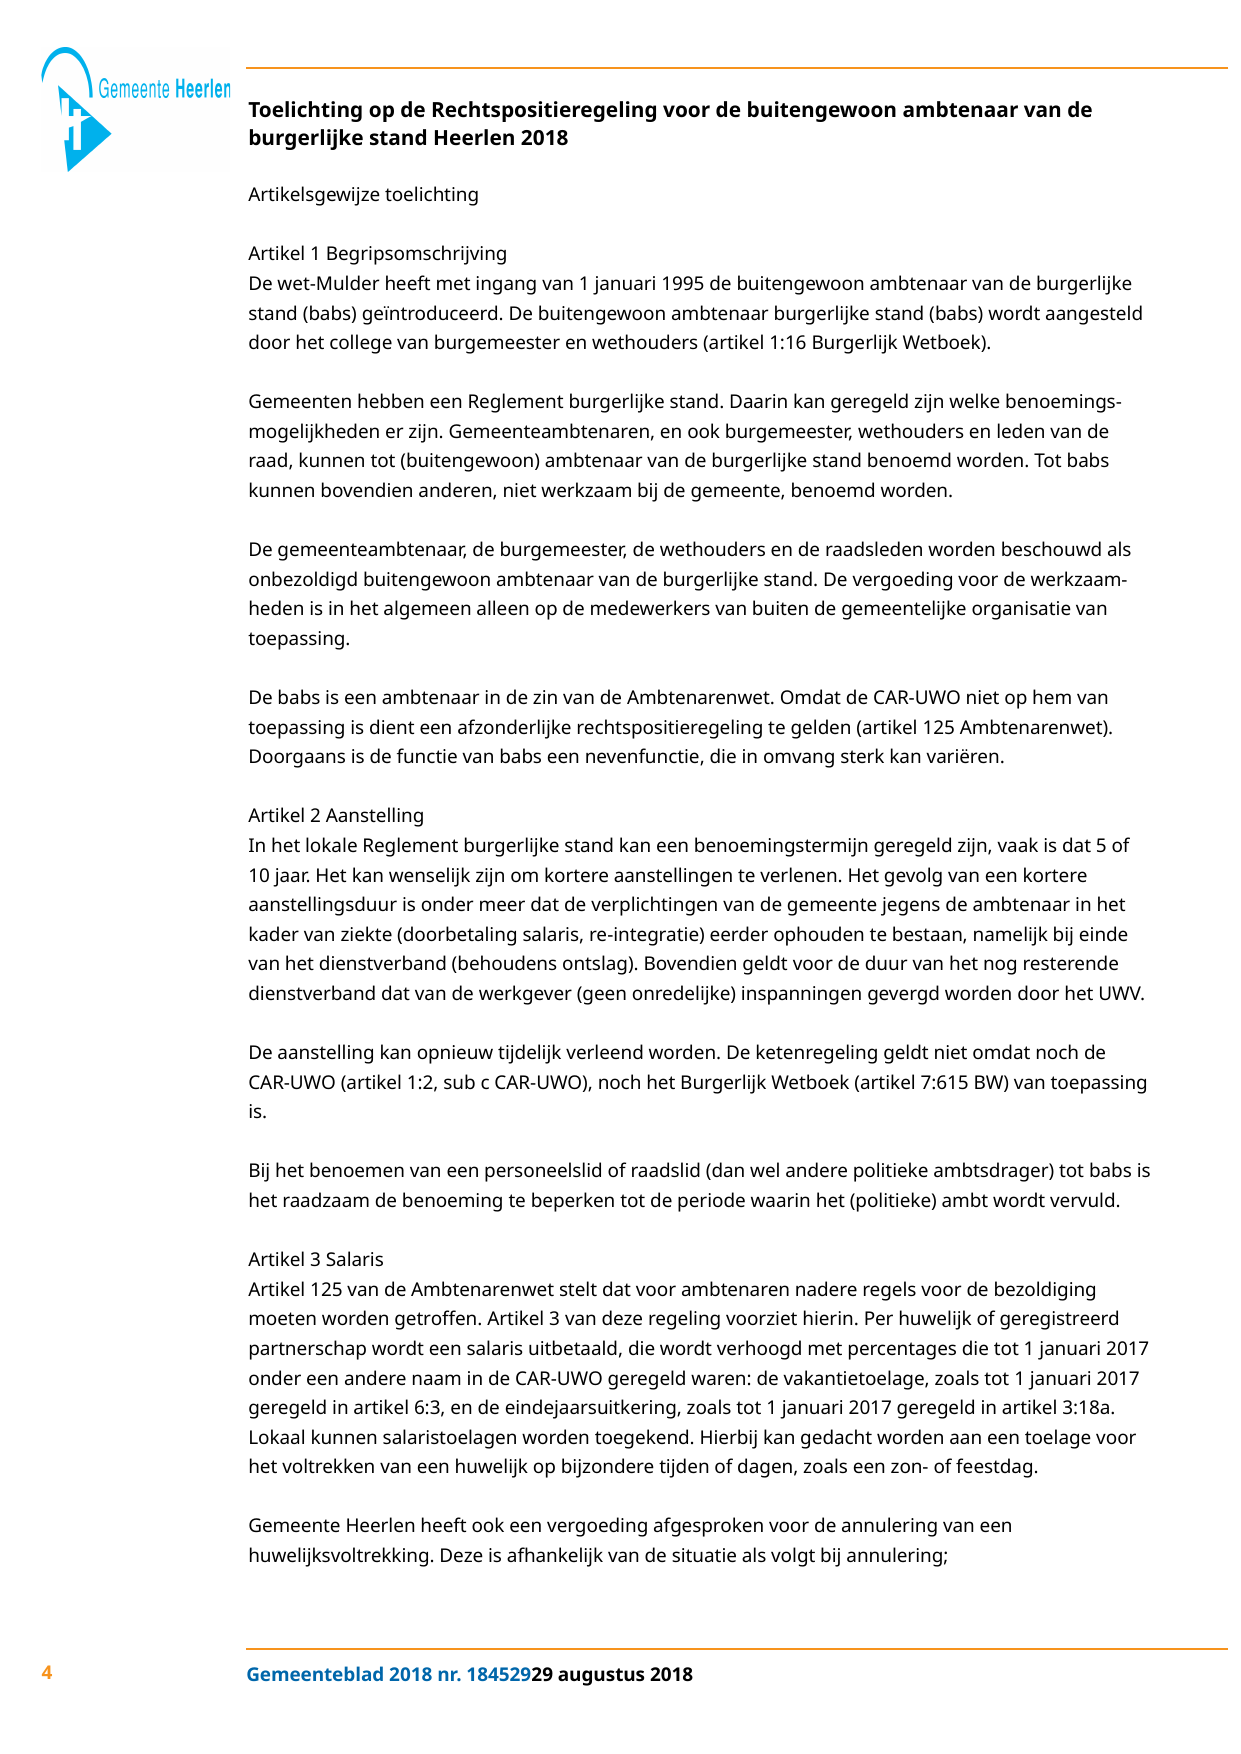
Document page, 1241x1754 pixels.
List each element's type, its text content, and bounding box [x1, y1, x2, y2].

text Lokaal kunnen salaristoelagen worden toegekend. Hierbij kan gedacht worden aan een toelage voor het voltrekken van een huwelijk op bijzondere tijden of dagen, zoals een zon- of feestdag. [248, 1424, 1152, 1479]
text Artikel 3 Salaris [248, 1246, 1152, 1272]
text Artikel 1 Begripsomschrijving [248, 241, 1152, 266]
text Artikelsgewijze toelichting [248, 181, 1152, 207]
text Gemeente Heerlen heeft ook een vergoeding afgesproken voor de annulering van een huwelijksvoltrekking. Deze is afhankelijk van de situatie als volgt bij annulering; [248, 1513, 1152, 1568]
picture [41, 47, 58, 70]
text Bij het benoemen van een personeelslid of raadslid (dan wel andere politieke ambtsdrager) tot babs is het raadzaam de benoeming te beperken tot de periode waarin het (politieke) ambt wordt vervuld. [248, 1158, 1152, 1213]
text Artikel 125 van de Ambtenarenwet stelt dat voor ambtenaren nadere regels voor de bezoldiging moeten worden getroffen. Artikel 3 van deze regeling voorziet hierin. Per huwelijk of geregistreerd partnerschap wordt een salaris uitbetaald, die wordt verhoogd met percentages die tot 1 januari 2017 onder een andere naam in de CAR-UWO geregeld waren: de vakantietoelage, zoals tot 1 januari 2017 geregeld in artikel 6:3, en de eindejaarsuitkering, zoals tot 1 januari 2017 geregeld in artikel 3:18a. [248, 1276, 1152, 1420]
text Artikel 2 Aanstelling [248, 803, 1152, 828]
text In het lokale Reglement burgerlijke stand kan een benoemingstermijn geregeld zijn, vaak is dat 5 of 10 jaar. Het kan wenselijk zijn om kortere aanstellingen te verlenen. Het gevolg van een kortere aanstellingsduur is onder meer dat de verplichtingen van de gemeente jegens de ambtenaar in het kader van ziekte (doorbetaling salaris, re-integratie) eerder ophouden te bestaan, namelijk bij einde van het dienstverband (behoudens ontslag). Bovendien geldt voor de duur van het nog resterende dienstverband dat van de werkgever (geen onredelijke) inspanningen gevergd worden door het UWV. [248, 832, 1152, 1006]
text Toelichting op de Rechtspositieregeling voor de buitengewoon ambtenaar van de burgerlijke stand Heerlen 2018 [248, 95, 1152, 152]
text De aanstelling kan opnieuw tijdelijk verleend worden. De ketenregeling geldt niet omdat noch de CAR-UWO (artikel 1:2, sub c CAR-UWO), noch het Burgerlijk Wetboek (artikel 7:615 BW) van toepassing is. [248, 1039, 1152, 1124]
text De gemeenteambtenaar, de burgemeester, de wethouders en de raadsleden worden beschouwd als onbezoldigd buitengewoon ambtenaar van de burgerlijke stand. De vergoeding voor de werkzaam-heden is in het algemeen alleen op de medewerkers van buiten de gemeentelijke organisatie van toepassing. [248, 536, 1152, 651]
text Gemeenten hebben een Reglement burgerlijke stand. Daarin kan geregeld zijn welke benoemings-mogelijkheden er zijn. Gemeenteambtenaren, en ook burgemeester, wethouders en leden van de raad, kunnen tot (buitengewoon) ambtenaar van de burgerlijke stand benoemd worden. Tot babs kunnen bovendien anderen, niet werkzaam bij de gemeente, benoemd worden. [248, 388, 1152, 503]
text De babs is een ambtenaar in de zin van de Ambtenarenwet. Omdat de CAR-UWO niet op hem van toepassing is dient een afzonderlijke rechtspositieregeling te gelden (artikel 125 Ambtenarenwet). Doorgaans is de functie van babs een nevenfunctie, die in omvang sterk kan variëren. [248, 684, 1152, 769]
picture [41, 47, 231, 172]
text De wet-Mulder heeft met ingang van 1 januari 1995 de buitengewoon ambtenaar van de burgerlijke stand (babs) geïntroduceerd. De buitengewoon ambtenaar burgerlijke stand (babs) wordt aangesteld door het college van burgemeester en wethouders (artikel 1:16 Burgerlijk Wetboek). [248, 270, 1152, 355]
